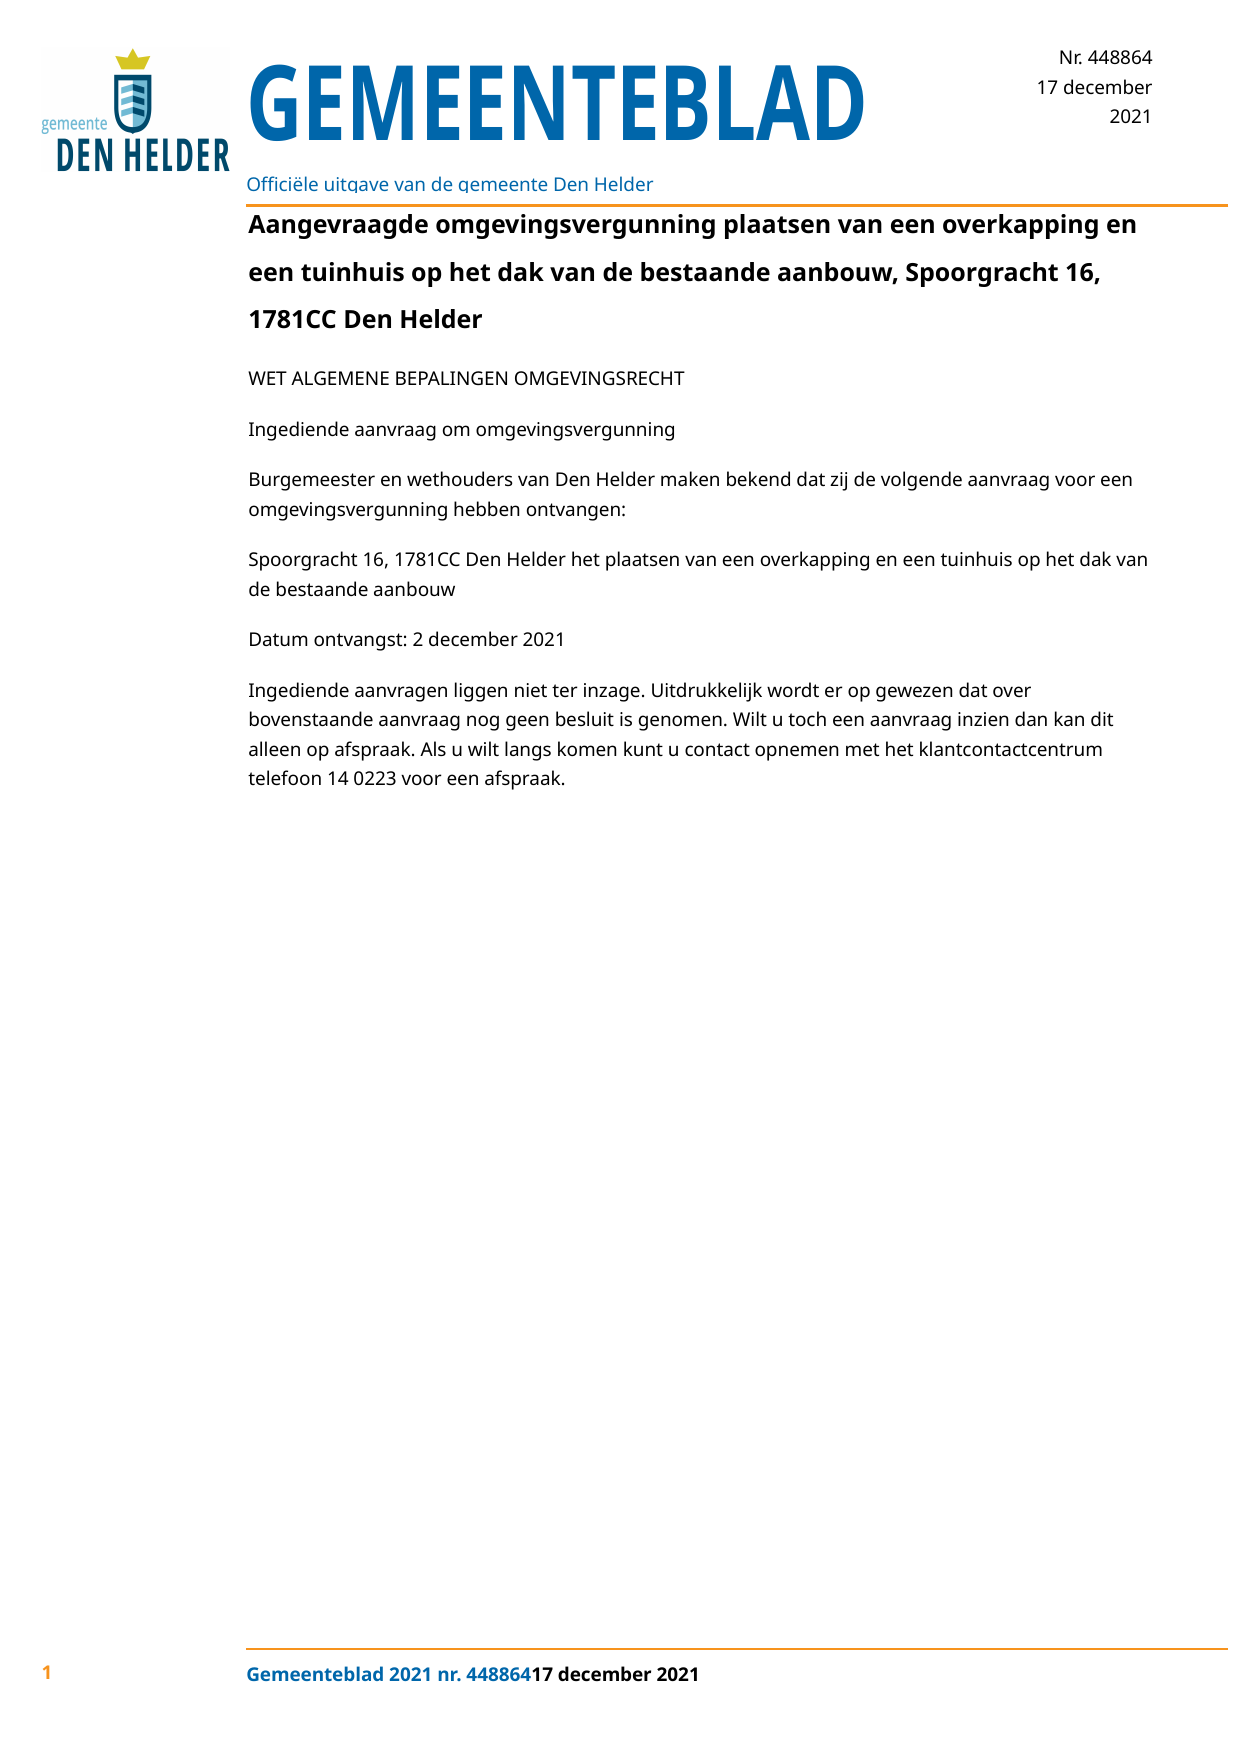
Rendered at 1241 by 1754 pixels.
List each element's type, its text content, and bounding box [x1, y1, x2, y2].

picture [100, 154, 106, 172]
text Burgemeester en wethouders van Den Helder maken bekend dat zij de volgende aanvraag voor een omgevingsvergunning hebben ontvangen: [248, 466, 1152, 522]
picture [220, 160, 224, 172]
picture [41, 47, 231, 172]
text Ingediende aanvraag om omgevingsvergunning [248, 416, 1152, 442]
picture [130, 157, 135, 172]
text WET ALGEMENE BEPALINGEN OMGEVINGSRECHT [248, 366, 1152, 391]
text Aangevraagde omgevingsvergunning plaatsen van een overkapping en een tuinhuis op het dak van de bestaande aanbouw, Spoorgracht 16, 1781CC Den Helder [248, 207, 1152, 336]
text Datum ontvangst: 2 december 2021 [248, 626, 1152, 652]
picture [182, 144, 187, 165]
text Ingediende aanvragen liggen niet ter inzage. Uitdrukkelijk wordt er op gewezen dat over bovenstaande aanvraag nog geen besluit is genomen. Wilt u toch een aanvraag inzien dan kan dit alleen op afspraak. Als u wilt langs komen kunt u contact opnemen met het klantcontactcentrum telefoon 14 0223 voor een afspraak. [248, 677, 1152, 791]
picture [63, 144, 68, 165]
text Spoorgracht 16, 1781CC Den Helder het plaatsen van een overkapping en een tuinhuis op het dak van de bestaande aanbouw [248, 546, 1152, 602]
